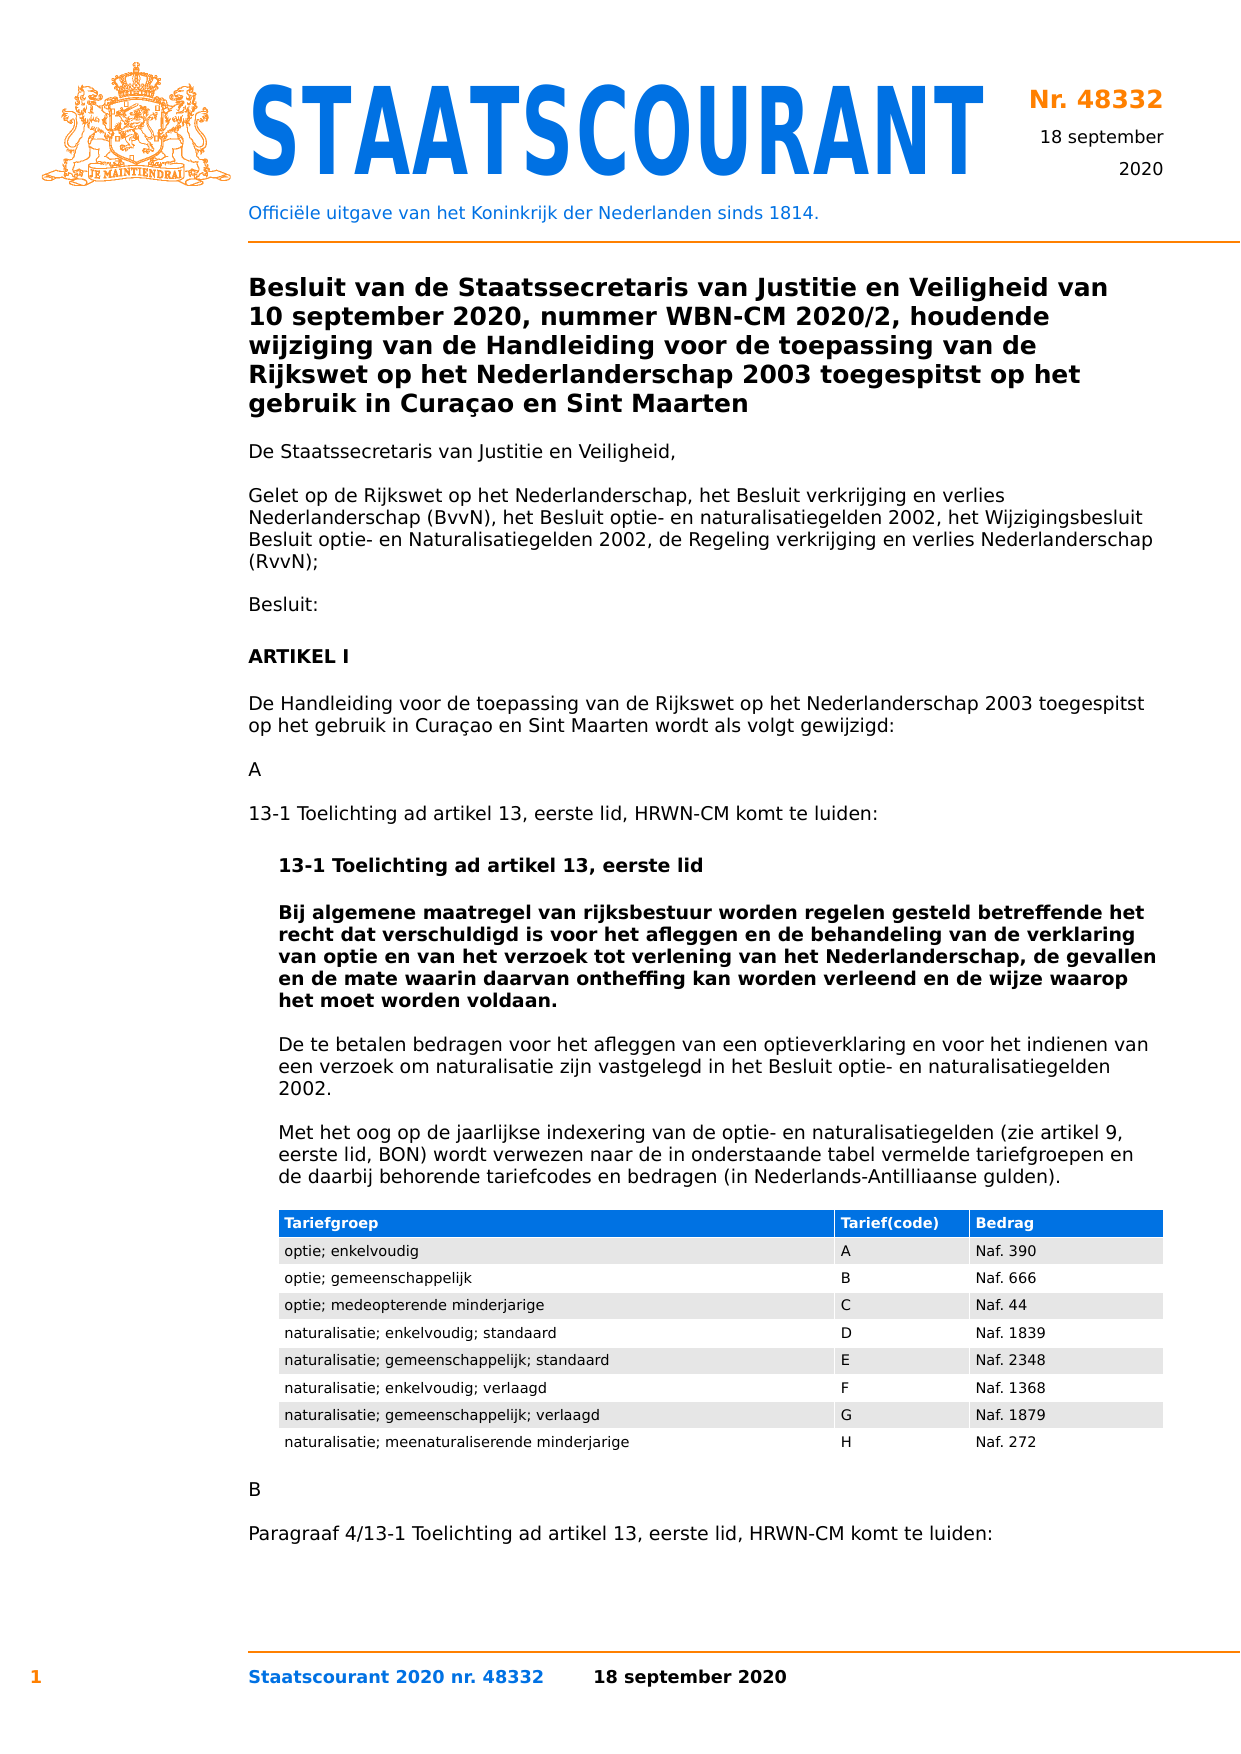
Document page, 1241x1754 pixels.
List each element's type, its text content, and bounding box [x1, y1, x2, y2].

text Besluit: [248, 594, 1163, 616]
text B [248, 1479, 1163, 1501]
table_cell F [835, 1375, 969, 1401]
text A [248, 759, 1163, 781]
table_cell Naf. 1879 [970, 1402, 1163, 1428]
table_cell Naf. 666 [970, 1265, 1163, 1292]
table_cell naturalisatie; gemeenschappelijk; verlaagd [279, 1402, 834, 1428]
text Paragraaf 4/13-1 Toelichting ad artikel 13, eerste lid, HRWN-CM komt te luiden: [248, 1523, 1163, 1545]
table_cell E [835, 1348, 969, 1374]
table_cell 18 september [998, 121, 1240, 153]
table_header Bedrag [970, 1210, 1163, 1237]
text Met het oog op de jaarlijkse indexering van de optie- en naturalisatiegelden (zie artikel 9, eerste lid, BON) wordt verwezen naar de in onderstaande tabel vermelde tariefgroepen en de daarbij behorende tariefcodes en bedragen (in Nederlands-Antilliaanse gulden). [278, 1122, 1163, 1187]
table_cell naturalisatie; gemeenschappelijk; standaard [279, 1348, 834, 1374]
text De te betalen bedragen voor het afleggen van een optieverklaring en voor het indienen van een verzoek om naturalisatie zijn vastgelegd in het Besluit optie- en naturalisatiegelden 2002. [278, 1034, 1163, 1100]
table_cell A [835, 1238, 969, 1264]
table_cell optie; gemeenschappelijk [279, 1265, 834, 1292]
table_cell Naf. 2348 [970, 1348, 1163, 1374]
table_cell naturalisatie; enkelvoudig; standaard [279, 1320, 834, 1346]
text De Handleiding voor de toepassing van de Rijkswet op het Nederlanderschap 2003 toegespitst op het gebruik in Curaçao en Sint Maarten wordt als volgt gewijzigd: [248, 693, 1163, 737]
picture [41, 62, 231, 186]
subtitle Besluit van de Staatssecretaris van Justitie en Veiligheid van 10 september 2020, nummer WBN-CM 2020/2, houdende wijziging van de Handleiding voor de toepassing van de Rijkswet op het Nederlanderschap 2003 toegespitst op het gebruik in Curaçao en Sint Maarten [248, 273, 1163, 419]
table_cell Naf. 1368 [970, 1375, 1163, 1401]
text Gelet op de Rijkswet op het Nederlanderschap, het Besluit verkrijging en verlies Nederlanderschap (BvvN), het Besluit optie- en naturalisatiegelden 2002, het Wijzigingsbesluit Besluit optie- en Naturalisatiegelden 2002, de Regeling verkrijging en verlies Nederlanderschap (RvvN); [248, 484, 1163, 572]
table_cell D [835, 1320, 969, 1346]
subtitle 13-1 Toelichting ad artikel 13, eerste lid [278, 855, 1163, 877]
text De Staatssecretaris van Justitie en Veiligheid, [248, 441, 1163, 463]
text 13-1 Toelichting ad artikel 13, eerste lid, HRWN-CM komt te luiden: [248, 803, 1163, 825]
table_cell Naf. 44 [970, 1293, 1163, 1319]
table_cell B [835, 1265, 969, 1292]
table_cell 2020 [998, 153, 1240, 203]
text Bij algemene maatregel van rijksbestuur worden regelen gesteld betreffende het recht dat verschuldigd is voor het afleggen en de behandeling van de verklaring van optie en van het verzoek tot verlening van het Nederlanderschap, de gevallen en de mate waarin daarvan ontheffing kan worden verleend en de wijze waarop het moet worden voldaan. [278, 902, 1163, 1012]
table_header STAATSCOURANT [248, 62, 998, 203]
table_header Nr. 48332 [998, 62, 1240, 121]
table_cell optie; medeopterende minderjarige [279, 1293, 834, 1319]
table_cell naturalisatie; enkelvoudig; verlaagd [279, 1375, 834, 1401]
table_header Tariefgroep [279, 1210, 834, 1237]
table_cell C [835, 1293, 969, 1319]
table_cell optie; enkelvoudig [279, 1238, 834, 1264]
table_cell Naf. 1839 [970, 1320, 1163, 1346]
subtitle ARTIKEL I [248, 646, 1163, 668]
table_cell naturalisatie; meenaturaliserende minderjarige [279, 1430, 834, 1456]
table_cell Officiële uitgave van het Koninkrijk der Nederlanden sinds 1814. [248, 203, 1240, 241]
table_header Tarief(code) [835, 1210, 969, 1237]
table_header [25, 62, 248, 241]
table_cell Naf. 272 [970, 1430, 1163, 1456]
table_cell H [835, 1430, 969, 1456]
table_cell Naf. 390 [970, 1238, 1163, 1264]
table_cell G [835, 1402, 969, 1428]
